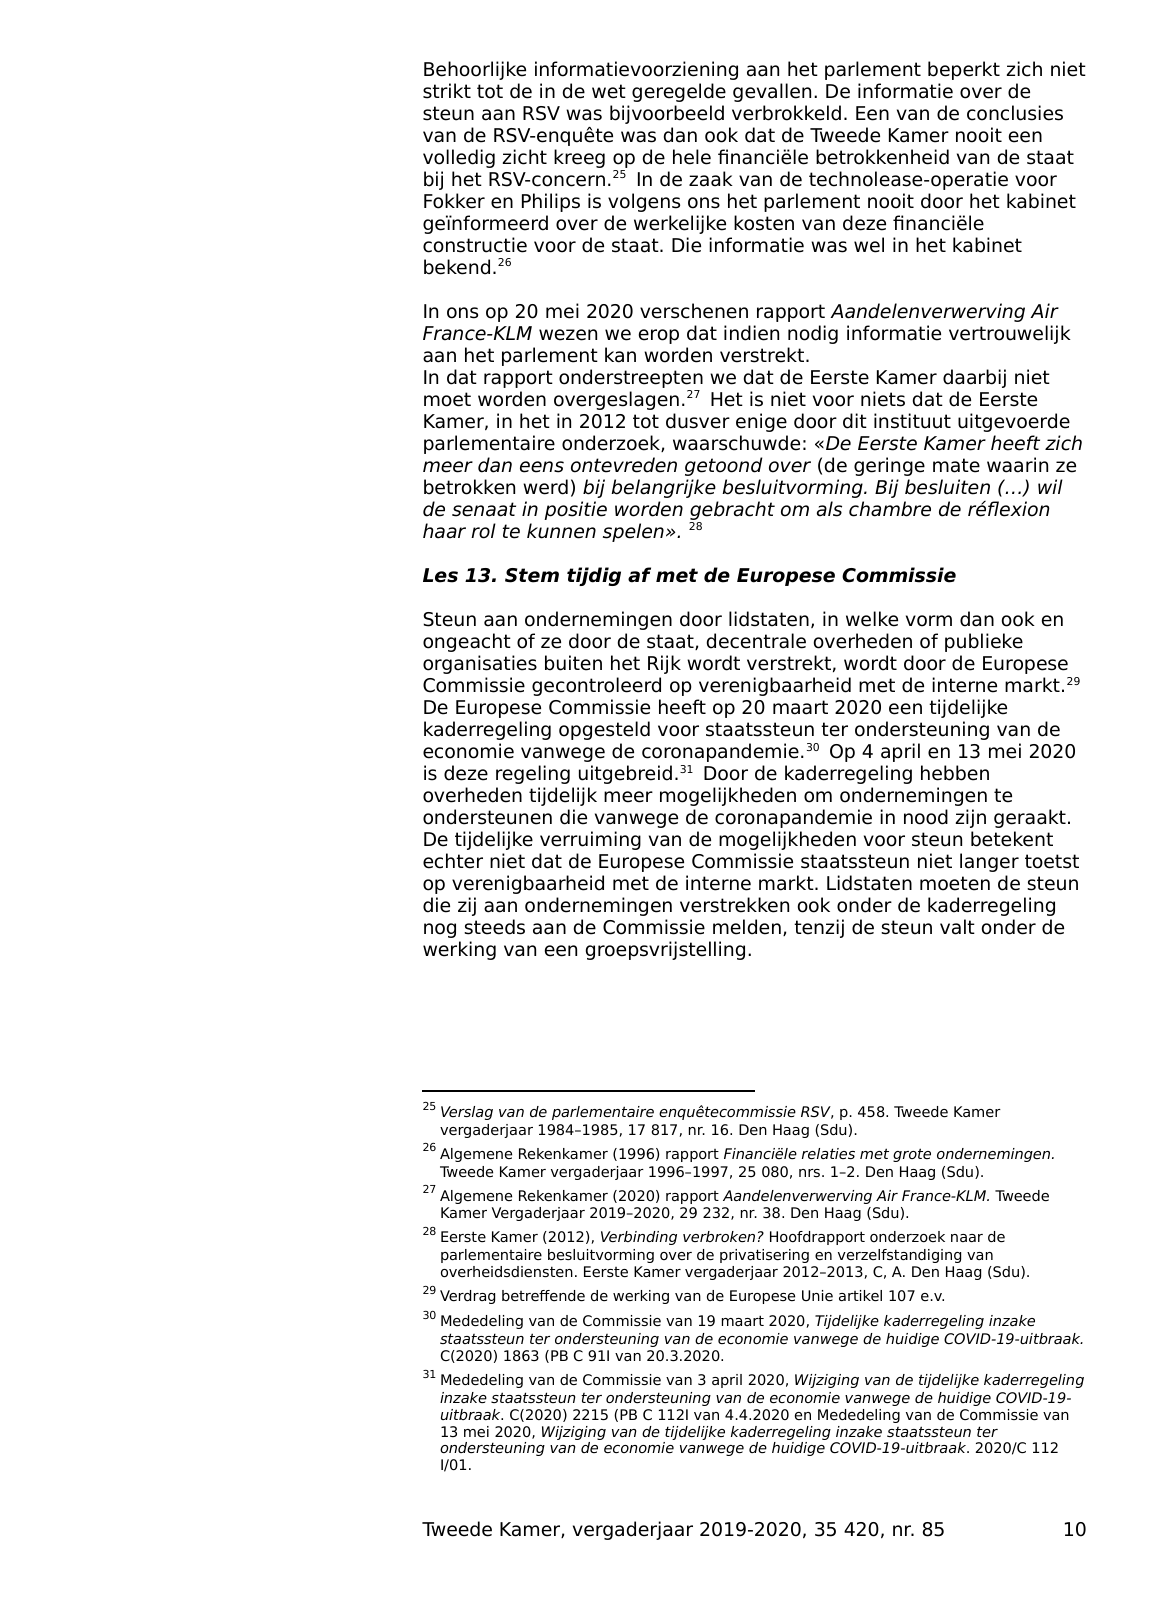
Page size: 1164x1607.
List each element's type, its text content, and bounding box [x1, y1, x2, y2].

subtitle Les 13. Stem tijdig af met de Europese Commissie [422, 565, 1087, 587]
text In ons op 20 mei 2020 verschenen rapport Aandelenverwerving Air France-KLM wezen we erop dat indien nodig informatie vertrouwelijk aan het parlement kan worden verstrekt. [422, 301, 1087, 367]
text Mededeling van de Commissie van 3 april 2020, Wijziging van de tijdelijke kaderregeling inzake staatssteun ter ondersteuning van de economie vanwege de huidige COVID-19-uitbraak. C(2020) 2215 (PB C 112I van 4.4.2020 en Mededeling van de Commissie van 13 mei 2020, Wijziging van de tijdelijke kaderregeling inzake staatssteun ter ondersteuning van de economie vanwege de huidige COVID-19-uitbraak. 2020/C 112 I/01. [422, 1368, 1087, 1474]
text Algemene Rekenkamer (1996) rapport Financiële relaties met grote ondernemingen. Tweede Kamer vergaderjaar 1996–1997, 25 080, nrs. 1–2. Den Haag (Sdu). [422, 1142, 1087, 1181]
text De tijdelijke verruiming van de mogelijkheden voor steun betekent echter niet dat de Europese Commissie staatssteun niet langer toetst op verenigbaarheid met de interne markt. Lidstaten moeten de steun die zij aan ondernemingen verstrekken ook onder de kaderregeling nog steeds aan de Commissie melden, tenzij de steun valt onder de werking van een groepsvrijstelling. [422, 829, 1087, 961]
text Verslag van de parlementaire enquêtecommissie RSV, p. 458. Tweede Kamer vergaderjaar 1984–1985, 17 817, nr. 16. Den Haag (Sdu). [422, 1100, 1087, 1139]
text Verdrag betreffende de werking van de Europese Unie artikel 107 e.v. [422, 1284, 1087, 1306]
text Eerste Kamer (2012), Verbinding verbroken? Hoofdrapport onderzoek naar de parlementaire besluitvorming over de privatisering en verzelfstandiging van overheidsdiensten. Eerste Kamer vergaderjaar 2012–2013, C, A. Den Haag (Sdu). [422, 1225, 1087, 1281]
text In dat rapport onderstreepten we dat de Eerste Kamer daarbij niet moet worden overgeslagen. Het is niet voor niets dat de Eerste Kamer, in het in 2012 tot dusver enige door dit instituut uitgevoerde parlementaire onderzoek, waarschuwde: «De Eerste Kamer heeft zich meer dan eens ontevreden getoond over (de geringe mate waarin ze betrokken werd) bij belangrijke besluitvorming. Bij besluiten (…) wil de senaat in positie worden gebracht om als chambre de réflexion haar rol te kunnen spelen». [422, 367, 1087, 543]
text Steun aan ondernemingen door lidstaten, in welke vorm dan ook en ongeacht of ze door de staat, decentrale overheden of publieke organisaties buiten het Rijk wordt verstrekt, wordt door de Europese Commissie gecontroleerd op verenigbaarheid met de interne markt. De Europese Commissie heeft op 20 maart 2020 een tijdelijke kaderregeling opgesteld voor staatssteun ter ondersteuning van de economie vanwege de coronapandemie. Op 4 april en 13 mei 2020 is deze regeling uitgebreid. Door de kaderregeling hebben overheden tijdelijk meer mogelijkheden om ondernemingen te ondersteunen die vanwege de coronapandemie in nood zijn geraakt. [422, 609, 1087, 829]
text Algemene Rekenkamer (2020) rapport Aandelenverwerving Air France-KLM. Tweede Kamer Vergaderjaar 2019–2020, 29 232, nr. 38. Den Haag (Sdu). [422, 1183, 1087, 1222]
text Behoorlijke informatievoorziening aan het parlement beperkt zich niet strikt tot de in de wet geregelde gevallen. De informatie over de steun aan RSV was bijvoorbeeld verbrokkeld. Een van de conclusies van de RSV-enquête was dan ook dat de Tweede Kamer nooit een volledig zicht kreeg op de hele financiële betrokkenheid van de staat bij het RSV-concern. In de zaak van de technolease-operatie voor Fokker en Philips is volgens ons het parlement nooit door het kabinet geïnformeerd over de werkelijke kosten van deze financiële constructie voor de staat. Die informatie was wel in het kabinet bekend. [422, 59, 1087, 279]
text Mededeling van de Commissie van 19 maart 2020, Tijdelijke kaderregeling inzake staatssteun ter ondersteuning van de economie vanwege de huidige COVID-19-uitbraak. C(2020) 1863 (PB C 91I van 20.3.2020. [422, 1309, 1087, 1365]
